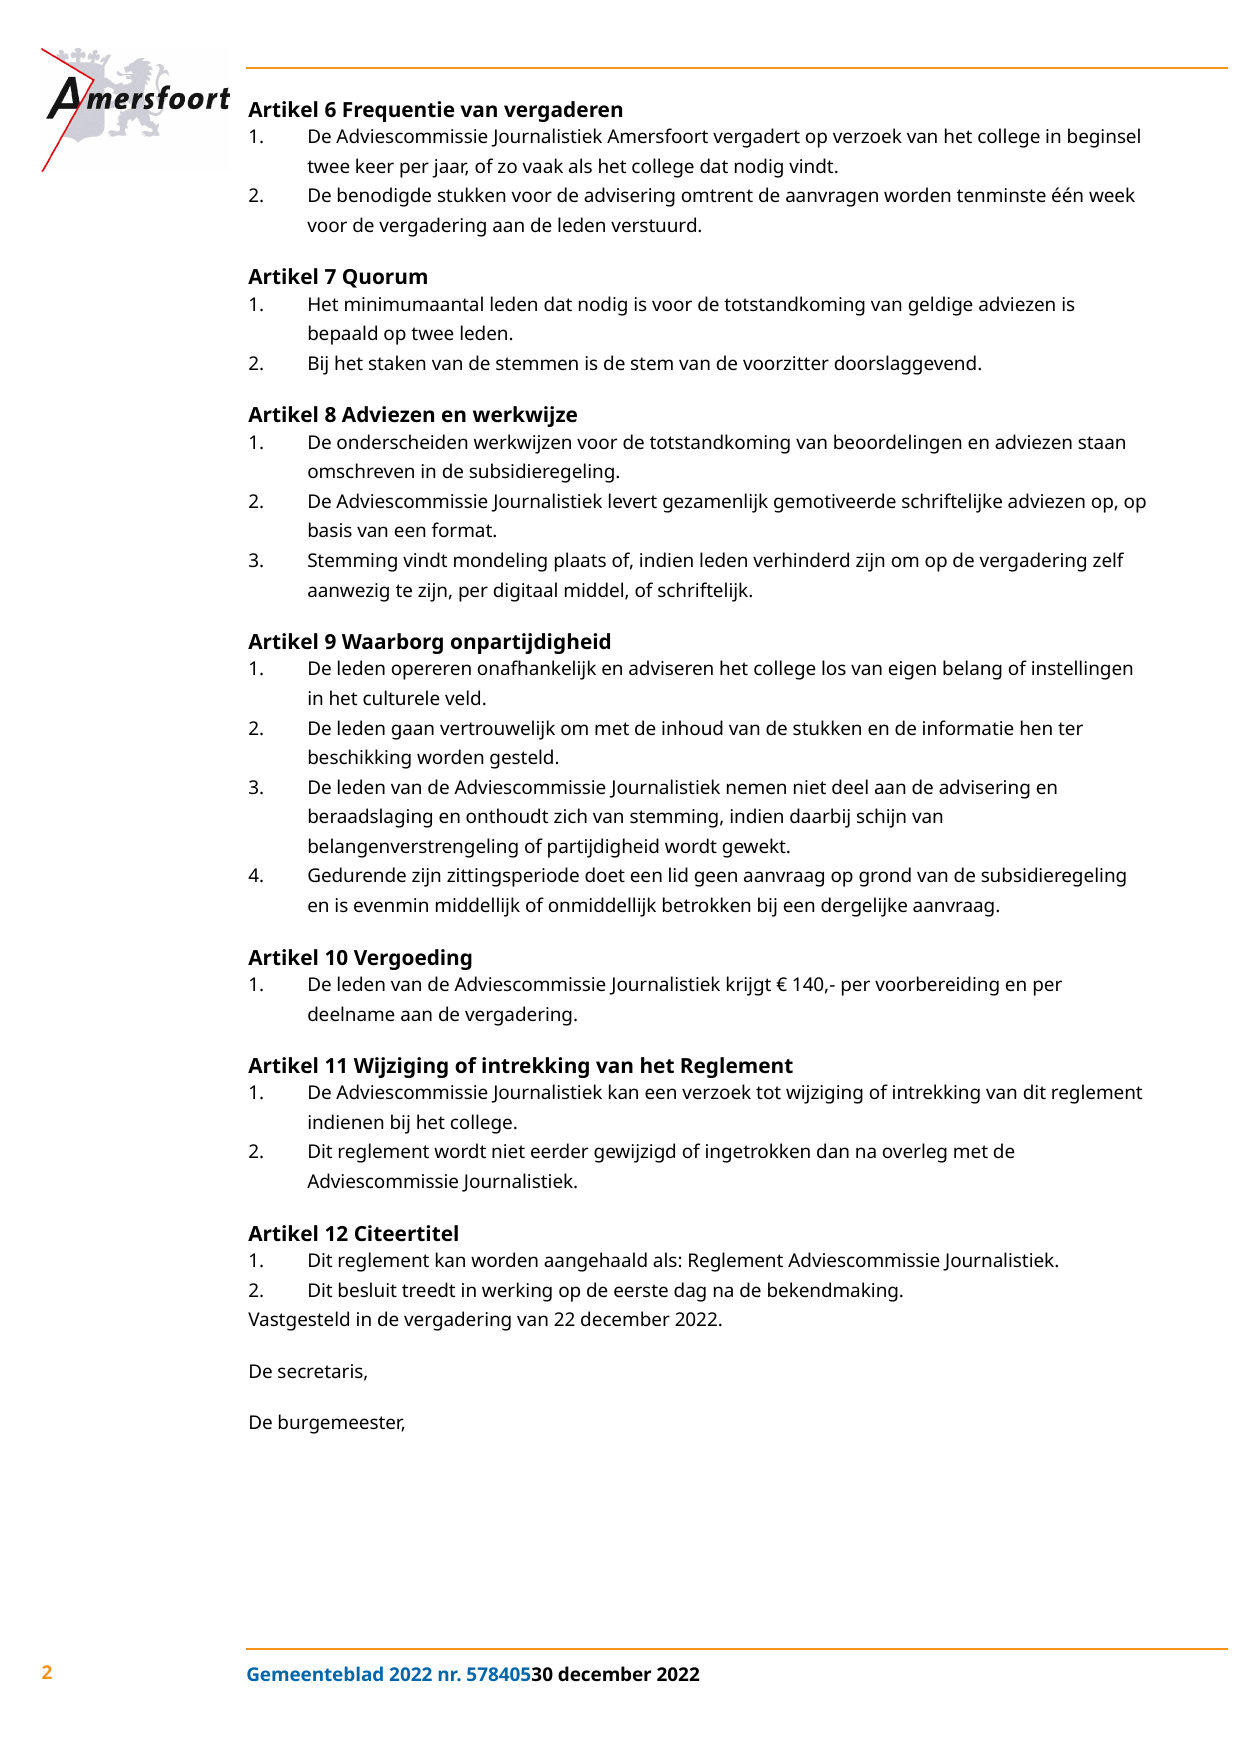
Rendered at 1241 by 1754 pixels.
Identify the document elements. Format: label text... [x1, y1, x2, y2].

list De benodigde stukken voor de advisering omtrent de aanvragen worden tenminste één week voor de vergadering aan de leden verstuurd. [248, 182, 1152, 238]
text Artikel 11 Wijziging of intrekking van het Reglement [248, 1051, 1152, 1079]
text Vastgesteld in de vergadering van 22 december 2022. [248, 1306, 1152, 1332]
list Het minimumaantal leden dat nodig is voor de totstandkoming van geldige adviezen is bepaald op twee leden. [248, 291, 1152, 346]
list De Adviescommissie Journalistiek levert gezamenlijk gemotiveerde schriftelijke adviezen op, op basis van een format. [248, 488, 1152, 543]
text Artikel 7 Quorum [248, 262, 1152, 291]
list De onderscheiden werkwijzen voor de totstandkoming van beoordelingen en adviezen staan omschreven in de subsidieregeling. [248, 429, 1152, 484]
list De Adviescommissie Journalistiek kan een verzoek tot wijziging of intrekking van dit reglement indienen bij het college. [248, 1079, 1152, 1135]
text Artikel 8 Adviezen en werkwijze [248, 400, 1152, 429]
list Bij het staken van de stemmen is de stem van de voorzitter doorslaggevend. [248, 350, 1152, 376]
text Artikel 12 Citeertitel [248, 1219, 1152, 1247]
list Gedurende zijn zittingsperiode doet een lid geen aanvraag op grond van de subsidieregeling en is evenmin middellijk of onmiddellijk betrokken bij een dergelijke aanvraag. [248, 863, 1152, 918]
list Dit besluit treedt in werking op de eerste dag na de bekendmaking. [248, 1277, 1152, 1302]
list De leden gaan vertrouwelijk om met de inhoud van de stukken en de informatie hen ter beschikking worden gesteld. [248, 715, 1152, 770]
text Artikel 10 Vergoeding [248, 943, 1152, 971]
text De burgemeester, [248, 1409, 1152, 1435]
list De leden van de Adviescommissie Journalistiek nemen niet deel aan de advisering en beraadslaging en onthoudt zich van stemming, indien daarbij schijn van belangenverstrengeling of partijdigheid wordt gewekt. [248, 774, 1152, 859]
list De Adviescommissie Journalistiek Amersfoort vergadert op verzoek van het college in beginsel twee keer per jaar, of zo vaak als het college dat nodig vindt. [248, 123, 1152, 178]
list De leden van de Adviescommissie Journalistiek krijgt € 140,- per voorbereiding en per deelname aan de vergadering. [248, 971, 1152, 1026]
list De leden opereren onafhankelijk en adviseren het college los van eigen belang of instellingen in het culturele veld. [248, 656, 1152, 711]
text Artikel 6 Frequentie van vergaderen [248, 95, 1152, 123]
picture [41, 47, 231, 172]
text De secretaris, [248, 1358, 1152, 1383]
text Artikel 9 Waarborg onpartijdigheid [248, 627, 1152, 656]
list Stemming vindt mondeling plaats of, indien leden verhinderd zijn om op de vergadering zelf aanwezig te zijn, per digitaal middel, of schriftelijk. [248, 547, 1152, 602]
list Dit reglement kan worden aangehaald als: Reglement Adviescommissie Journalistiek. [248, 1247, 1152, 1273]
list Dit reglement wordt niet eerder gewijzigd of ingetrokken dan na overleg met de Adviescommissie Journalistiek. [248, 1139, 1152, 1194]
